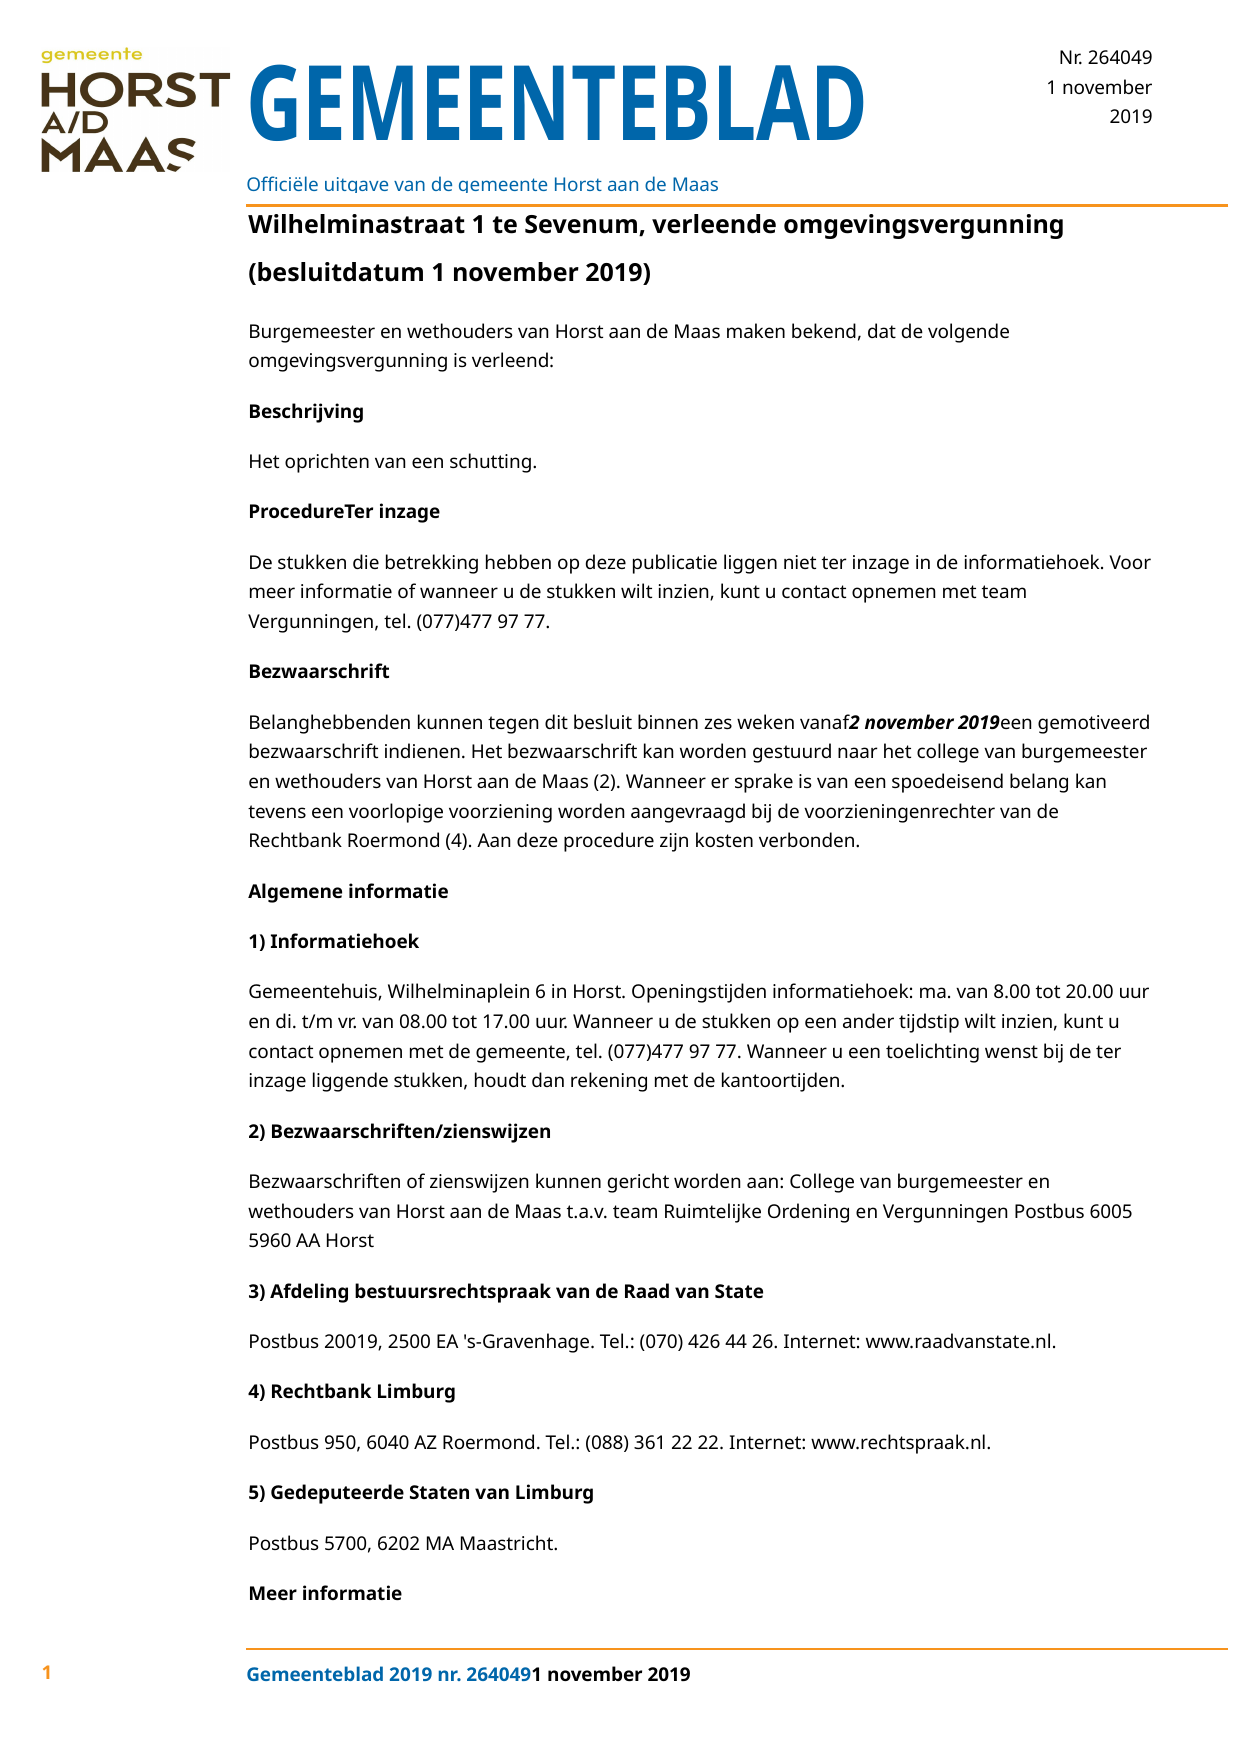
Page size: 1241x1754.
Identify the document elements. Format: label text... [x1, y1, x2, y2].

text Bezwaarschriften of zienswijzen kunnen gericht worden aan: College van burgemeester en wethouders van Horst aan de Maas t.a.v. team Ruimtelijke Ordening en Vergunningen Postbus 6005 5960 AA Horst [248, 1168, 1152, 1253]
text 3) Afdeling bestuursrechtspraak van de Raad van State [248, 1278, 1152, 1304]
text Postbus 20019, 2500 EA 's-Gravenhage. Tel.: (070) 426 44 26. Internet: www.raadvanstate.nl. [248, 1328, 1152, 1354]
text 2) Bezwaarschriften/zienswijzen [248, 1118, 1152, 1144]
text 5) Gedeputeerde Staten van Limburg [248, 1479, 1152, 1505]
text Beschrijving [248, 398, 1152, 424]
text Meer informatie [248, 1580, 1152, 1606]
text 1) Informatiehoek [248, 928, 1152, 954]
text Postbus 5700, 6202 MA Maastricht. [248, 1530, 1152, 1556]
text Gemeentehuis, Wilhelminaplein 6 in Horst. Openingstijden informatiehoek: ma. van 8.00 tot 20.00 uur en di. t/m vr. van 08.00 tot 17.00 uur. Wanneer u de stukken op een ander tijdstip wilt inzien, kunt u contact opnemen met de gemeente, tel. (077)477 97 77. Wanneer u een toelichting wenst bij de ter inzage liggende stukken, houdt dan rekening met de kantoortijden. [248, 979, 1152, 1093]
text Het oprichten van een schutting. [248, 448, 1152, 474]
text ProcedureTer inzage [248, 499, 1152, 524]
picture [41, 47, 231, 172]
text Wilhelminastraat 1 te Sevenum, verleende omgevingsvergunning (besluitdatum 1 november 2019) [248, 207, 1152, 288]
text Belanghebbenden kunnen tegen dit besluit binnen zes weken vanaf2 november 2019een gemotiveerd bezwaarschrift indienen. Het bezwaarschrift kan worden gestuurd naar het college van burgemeester en wethouders van Horst aan de Maas (2). Wanneer er sprake is van een spoedeisend belang kan tevens een voorlopige voorziening worden aangevraagd bij de voorzieningenrechter van de Rechtbank Roermond (4). Aan deze procedure zijn kosten verbonden. [248, 709, 1152, 853]
text Algemene informatie [248, 878, 1152, 904]
text Burgemeester en wethouders van Horst aan de Maas maken bekend, dat de volgende omgevingsvergunning is verleend: [248, 318, 1152, 373]
text 4) Rechtbank Limburg [248, 1379, 1152, 1404]
text Postbus 950, 6040 AZ Roermond. Tel.: (088) 361 22 22. Internet: www.rechtspraak.nl. [248, 1429, 1152, 1455]
text De stukken die betrekking hebben op deze publicatie liggen niet ter inzage in de informatiehoek. Voor meer informatie of wanneer u de stukken wilt inzien, kunt u contact opnemen met team Vergunningen, tel. (077)477 97 77. [248, 549, 1152, 634]
text Bezwaarschrift [248, 659, 1152, 684]
